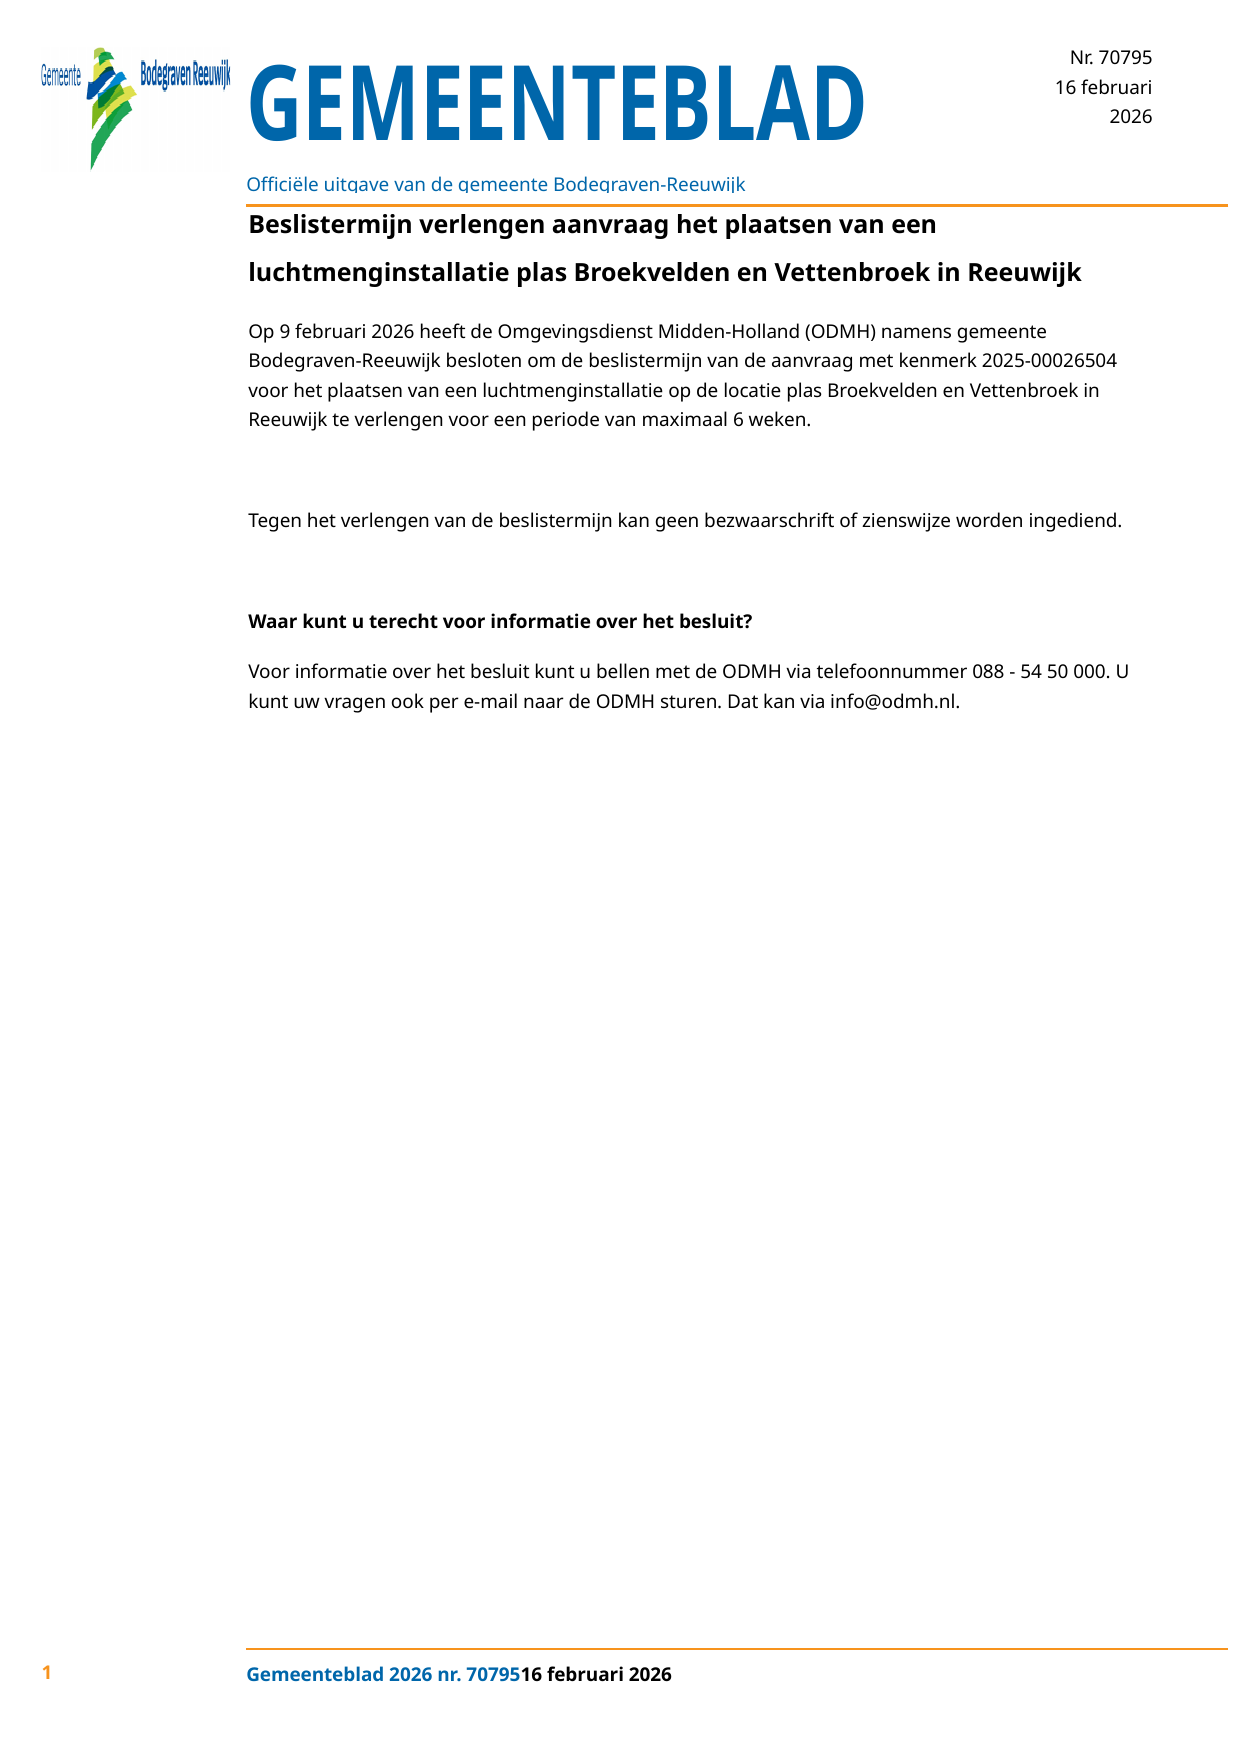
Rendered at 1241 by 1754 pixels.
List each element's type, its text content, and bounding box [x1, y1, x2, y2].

text Tegen het verlengen van de beslistermijn kan geen bezwaarschrift of zienswijze worden ingediend. [248, 507, 1152, 533]
text Beslistermijn verlengen aanvraag het plaatsen van een luchtmenginstallatie plas Broekvelden en Vettenbroek in Reeuwijk [248, 207, 1152, 288]
text Waar kunt u terecht voor informatie over het besluit? [248, 608, 1152, 634]
text Voor informatie over het besluit kunt u bellen met de ODMH via telefoonnummer 088 - 54 50 000. U kunt uw vragen ook per e-mail naar de ODMH sturen. Dat kan via info@odmh.nl. [248, 659, 1152, 714]
text Op 9 februari 2026 heeft de Omgevingsdienst Midden-Holland (ODMH) namens gemeente Bodegraven-Reeuwijk besloten om de beslistermijn van de aanvraag met kenmerk 2025-00026504 voor het plaatsen van een luchtmenginstallatie op de locatie plas Broekvelden en Vettenbroek in Reeuwijk te verlengen voor een periode van maximaal 6 weken. [248, 318, 1152, 432]
picture [41, 47, 231, 172]
